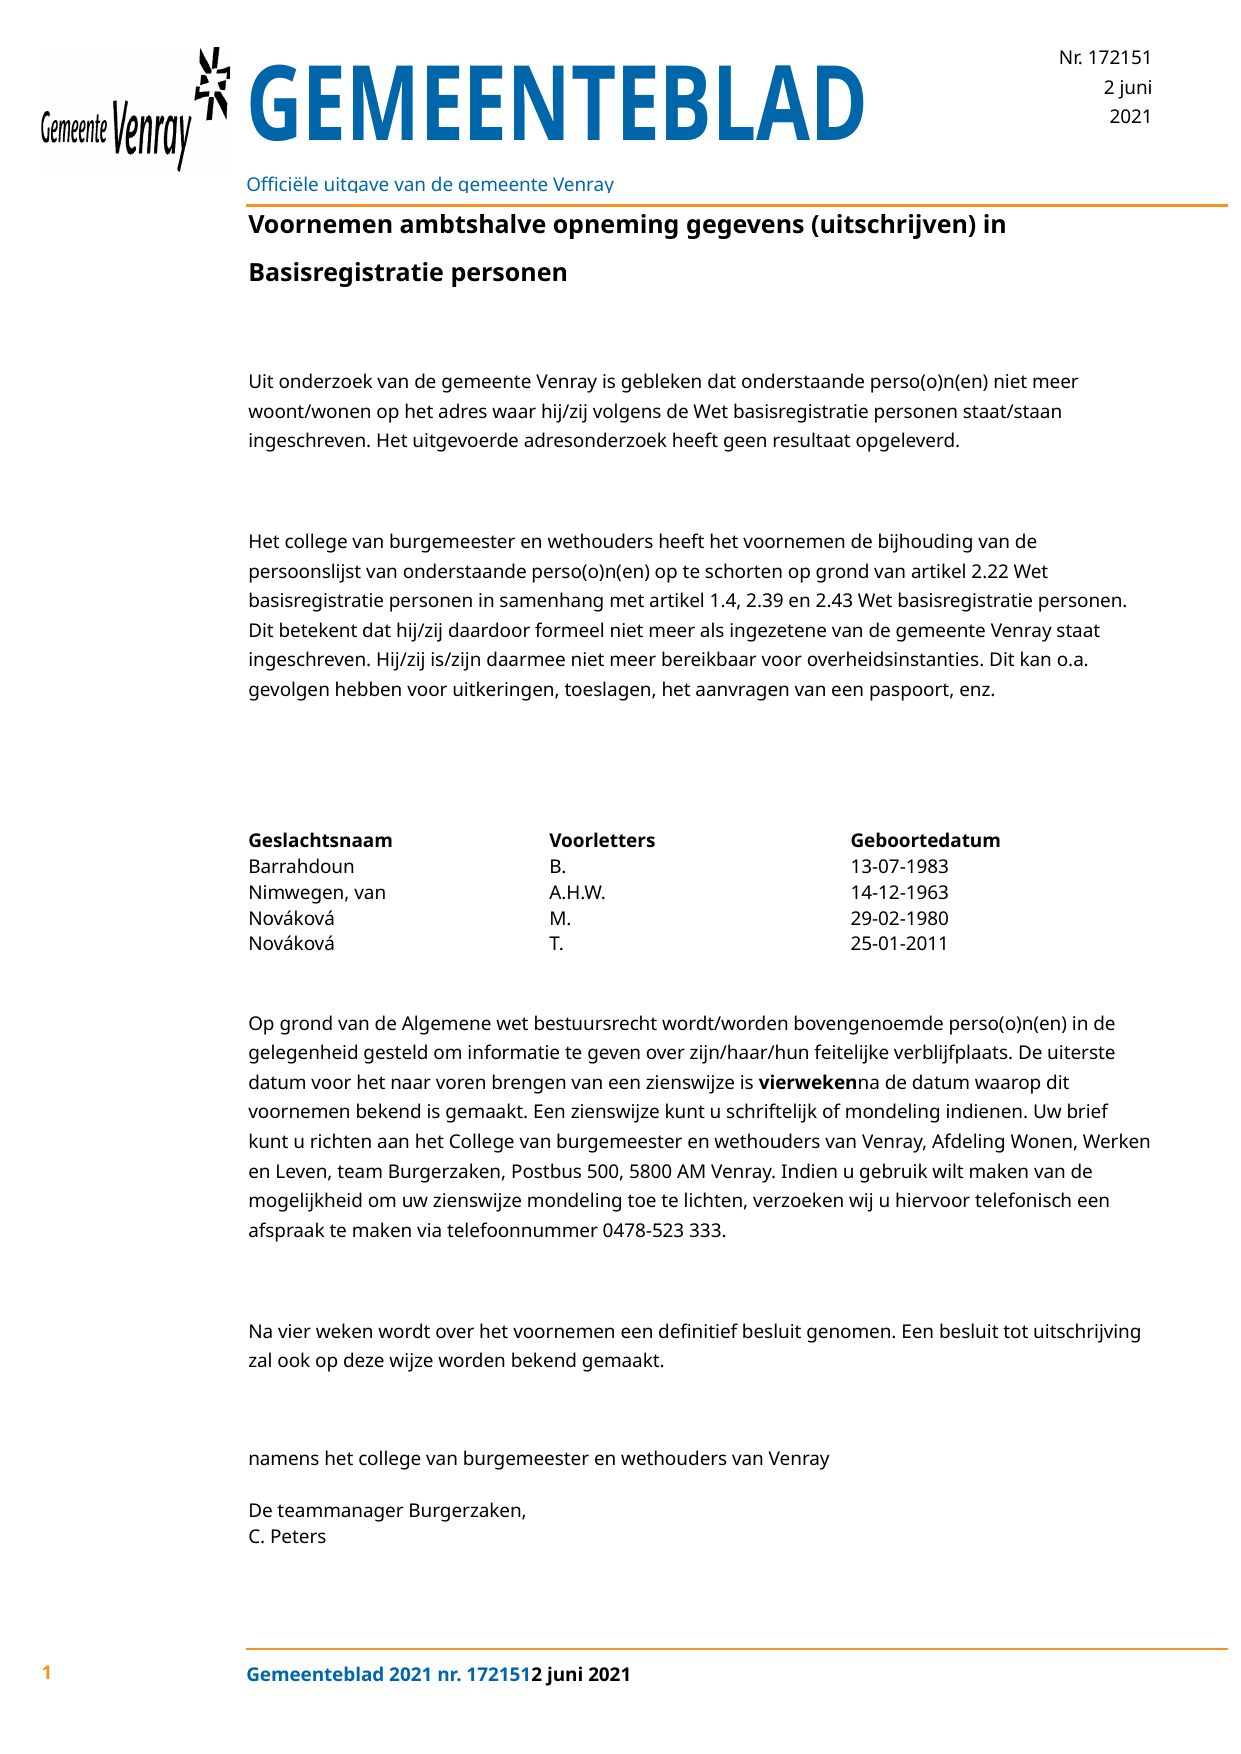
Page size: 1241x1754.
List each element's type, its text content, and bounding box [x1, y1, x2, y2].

text Voornemen ambtshalve opneming gegevens (uitschrijven) in Basisregistratie personen [248, 207, 1152, 288]
picture [41, 47, 231, 172]
table_cell Nováková [248, 931, 549, 956]
text C. Peters [248, 1523, 1152, 1548]
text Uit onderzoek van de gemeente Venray is gebleken dat onderstaande perso(o)n(en) niet meer woont/wonen op het adres waar hij/zij volgens de Wet basisregistratie personen staat/staan ingeschreven. Het uitgevoerde adresonderzoek heeft geen resultaat opgeleverd. [248, 368, 1152, 453]
text De teammanager Burgerzaken, [248, 1497, 1152, 1523]
table_cell 14-12-1963 [850, 879, 1152, 905]
table_cell 13-07-1983 [850, 853, 1152, 879]
table_cell 25-01-2011 [850, 931, 1152, 956]
table_header Geslachtsnaam [248, 828, 549, 853]
text namens het college van burgemeester en wethouders van Venray [248, 1446, 1152, 1471]
table_cell T. [549, 931, 850, 956]
table_header Geboortedatum [850, 828, 1152, 853]
table_cell B. [549, 853, 850, 879]
table_header Voorletters [549, 828, 850, 853]
table_cell 29-02-1980 [850, 905, 1152, 931]
table_cell Nováková [248, 905, 549, 931]
table_cell Barrahdoun [248, 853, 549, 879]
text Op grond van de Algemene wet bestuursrecht wordt/worden bovengenoemde perso(o)n(en) in de gelegenheid gesteld om informatie te geven over zijn/haar/hun feitelijke verblijfplaats. De uiterste datum voor het naar voren brengen van een zienswijze is vierwekenna de datum waarop dit voornemen bekend is gemaakt. Een zienswijze kunt u schriftelijk of mondeling indienen. Uw brief kunt u richten aan het College van burgemeester en wethouders van Venray, Afdeling Wonen, Werken en Leven, team Burgerzaken, Postbus 500, 5800 AM Venray. Indien u gebruik wilt maken van de mogelijkheid om uw zienswijze mondeling toe te lichten, verzoeken wij u hiervoor telefonisch een afspraak te maken via telefoonnummer 0478-523 333. [248, 1010, 1152, 1243]
text Het college van burgemeester en wethouders heeft het voornemen de bijhouding van de persoonslijst van onderstaande perso(o)n(en) op te schorten op grond van artikel 2.22 Wet basisregistratie personen in samenhang met artikel 1.4, 2.39 en 2.43 Wet basisregistratie personen. Dit betekent dat hij/zij daardoor formeel niet meer als ingezetene van de gemeente Venray staat ingeschreven. Hij/zij is/zijn daarmee niet meer bereikbaar voor overheidsinstanties. Dit kan o.a. gevolgen hebben voor uitkeringen, toeslagen, het aanvragen van een paspoort, enz. [248, 528, 1152, 702]
text Na vier weken wordt over het voornemen een definitief besluit genomen. Een besluit tot uitschrijving zal ook op deze wijze worden bekend gemaakt. [248, 1318, 1152, 1373]
table_cell M. [549, 905, 850, 931]
table_cell Nimwegen, van [248, 879, 549, 905]
table_cell A.H.W. [549, 879, 850, 905]
